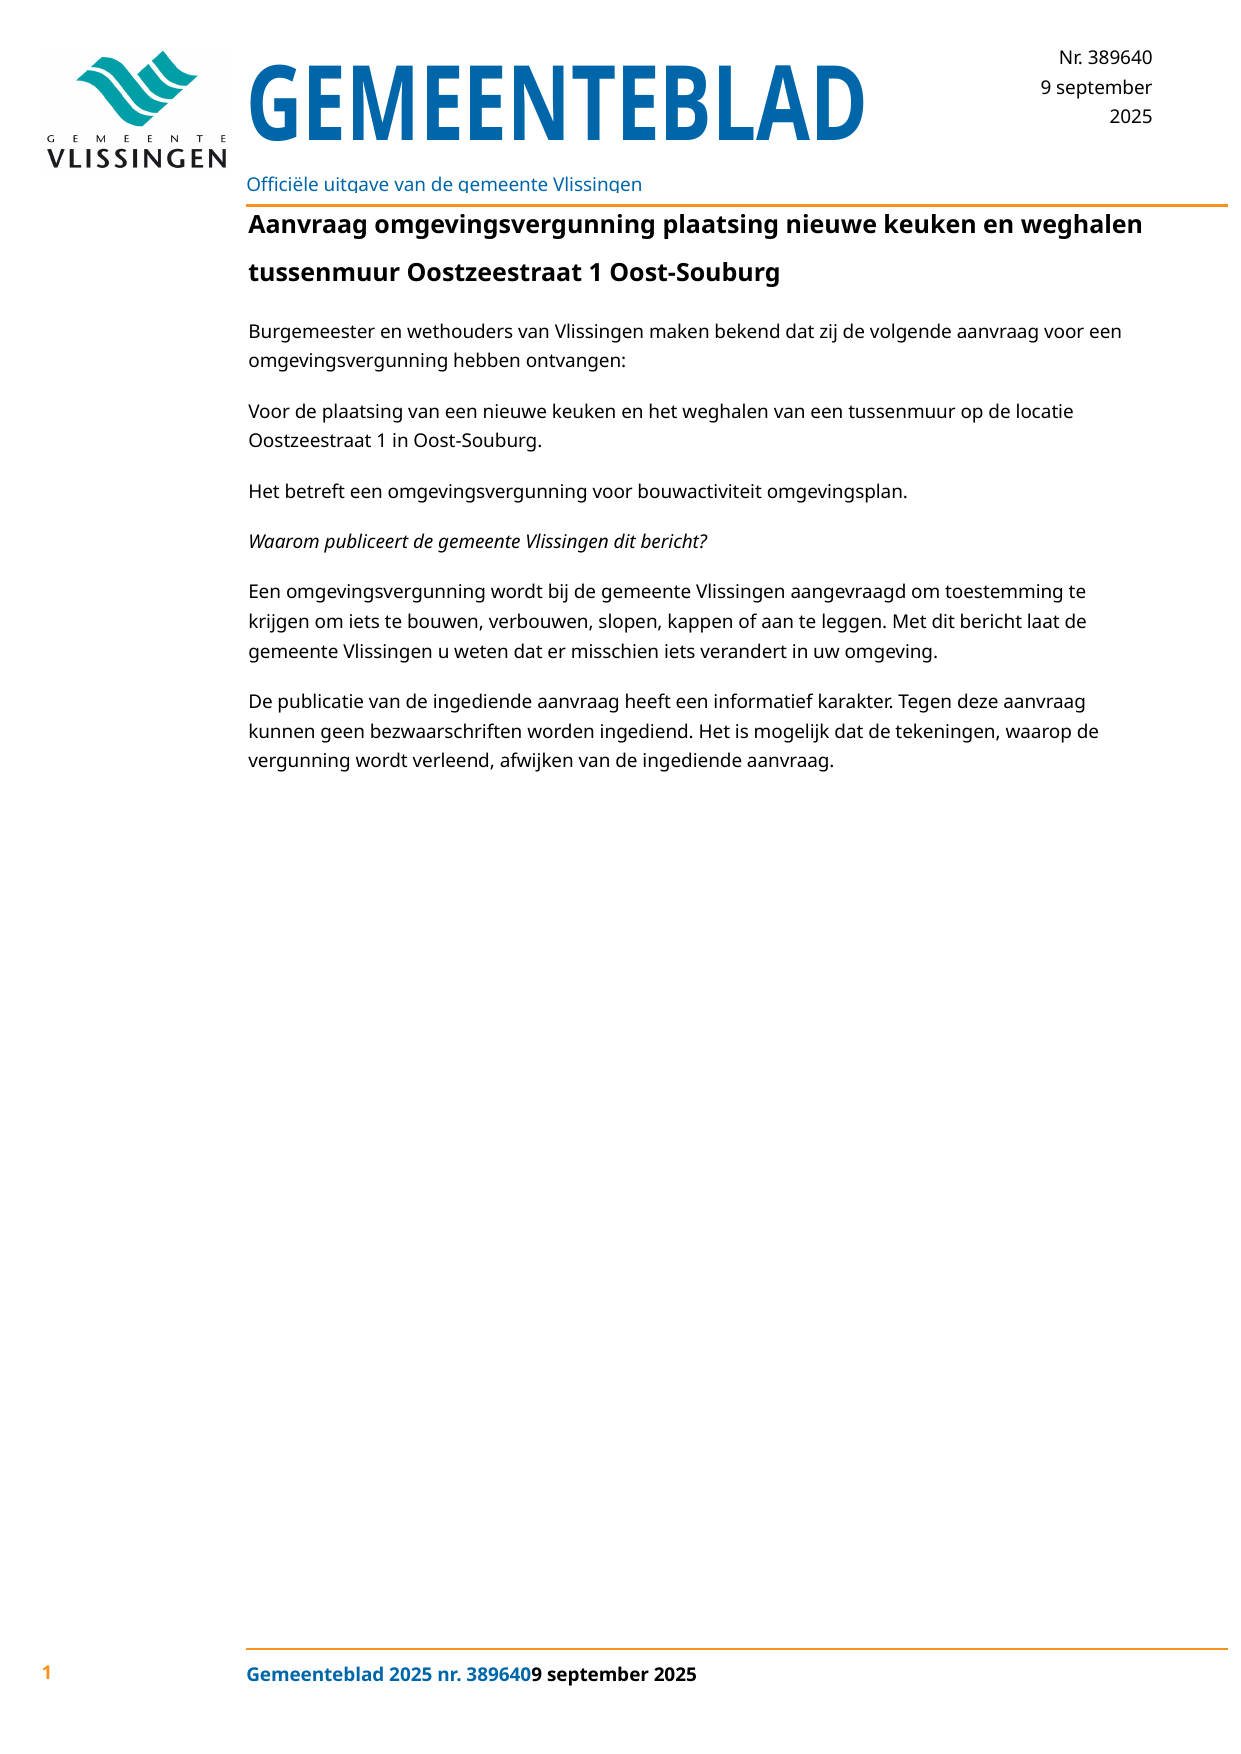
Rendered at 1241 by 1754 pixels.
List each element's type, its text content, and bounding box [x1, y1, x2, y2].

text Het betreft een omgevingsvergunning voor bouwactiviteit omgevingsplan. [248, 478, 1152, 504]
text De publicatie van de ingediende aanvraag heeft een informatief karakter. Tegen deze aanvraag kunnen geen bezwaarschriften worden ingediend. Het is mogelijk dat de tekeningen, waarop de vergunning wordt verleend, afwijken van de ingediende aanvraag. [248, 688, 1152, 773]
text Waarom publiceert de gemeente Vlissingen dit bericht? [248, 528, 1152, 554]
text Burgemeester en wethouders van Vlissingen maken bekend dat zij de volgende aanvraag voor een omgevingsvergunning hebben ontvangen: [248, 318, 1152, 373]
text Aanvraag omgevingsvergunning plaatsing nieuwe keuken en weghalen tussenmuur Oostzeestraat 1 Oost-Souburg [248, 207, 1152, 288]
text Voor de plaatsing van een nieuwe keuken en het weghalen van een tussenmuur op de locatie Oostzeestraat 1 in Oost-Souburg. [248, 398, 1152, 453]
picture [41, 47, 231, 172]
text Een omgevingsvergunning wordt bij de gemeente Vlissingen aangevraagd om toestemming te krijgen om iets te bouwen, verbouwen, slopen, kappen of aan te leggen. Met dit bericht laat de gemeente Vlissingen u weten dat er misschien iets verandert in uw omgeving. [248, 579, 1152, 664]
